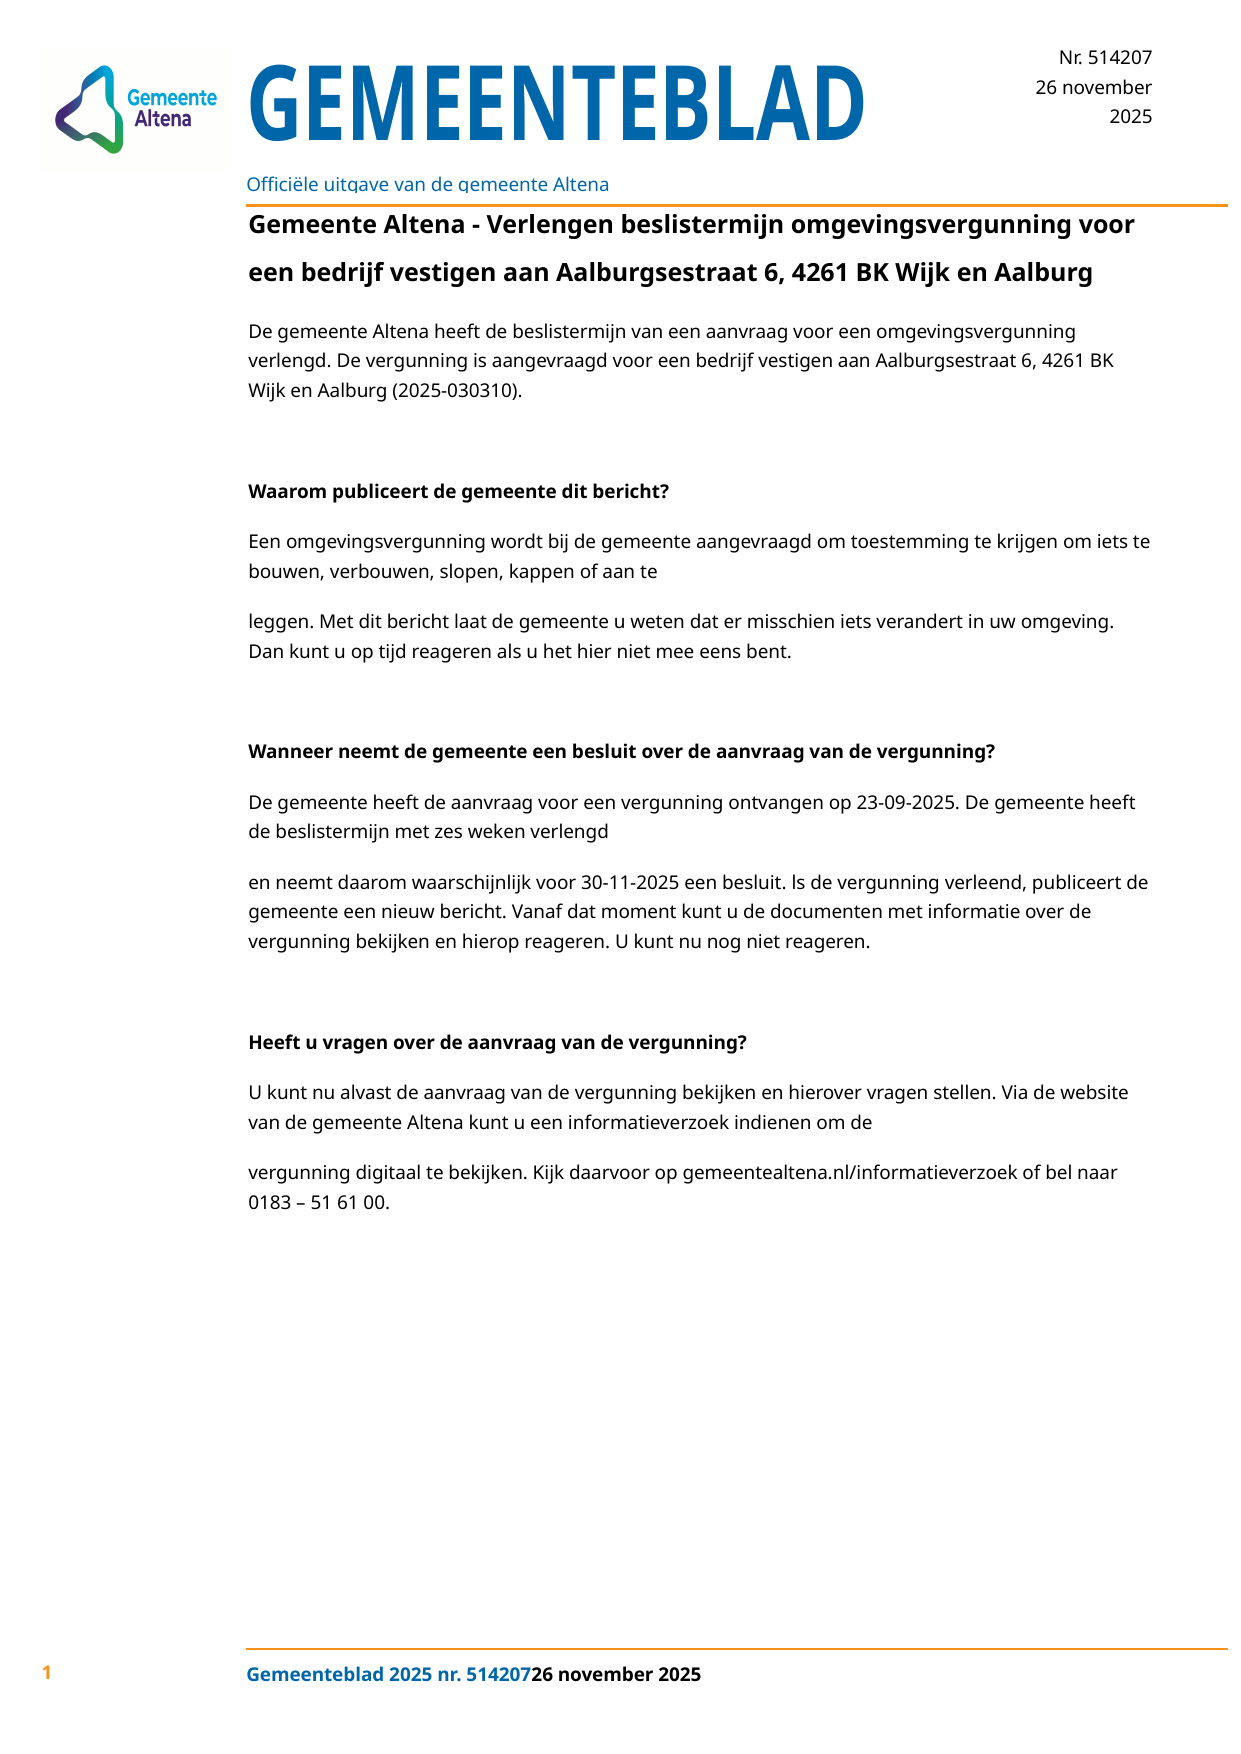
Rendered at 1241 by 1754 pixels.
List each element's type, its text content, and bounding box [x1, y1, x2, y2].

text vergunning digitaal te bekijken. Kijk daarvoor op gemeentealtena.nl/informatieverzoek of bel naar 0183 – 51 61 00. [248, 1159, 1152, 1215]
text De gemeente Altena heeft de beslistermijn van een aanvraag voor een omgevingsvergunning verlengd. De vergunning is aangevraagd voor een bedrijf vestigen aan Aalburgsestraat 6, 4261 BK Wijk en Aalburg (2025-030310). [248, 318, 1152, 403]
text Een omgevingsvergunning wordt bij de gemeente aangevraagd om toestemming te krijgen om iets te bouwen, verbouwen, slopen, kappen of aan te [248, 528, 1152, 584]
text leggen. Met dit bericht laat de gemeente u weten dat er misschien iets verandert in uw omgeving. Dan kunt u op tijd reageren als u het hier niet mee eens bent. [248, 608, 1152, 664]
text en neemt daarom waarschijnlijk voor 30-11-2025 een besluit. ls de vergunning verleend, publiceert de gemeente een nieuw bericht. Vanaf dat moment kunt u de documenten met informatie over de vergunning bekijken en hierop reageren. U kunt nu nog niet reageren. [248, 869, 1152, 954]
picture [41, 47, 231, 172]
text Wanneer neemt de gemeente een besluit over de aanvraag van de vergunning? [248, 739, 1152, 764]
text Waarom publiceert de gemeente dit bericht? [248, 478, 1152, 504]
text Gemeente Altena - Verlengen beslistermijn omgevingsvergunning voor een bedrijf vestigen aan Aalburgsestraat 6, 4261 BK Wijk en Aalburg [248, 207, 1152, 288]
text U kunt nu alvast de aanvraag van de vergunning bekijken en hierover vragen stellen. Via de website van de gemeente Altena kunt u een informatieverzoek indienen om de [248, 1079, 1152, 1135]
text De gemeente heeft de aanvraag voor een vergunning ontvangen op 23-09-2025. De gemeente heeft de beslistermijn met zes weken verlengd [248, 789, 1152, 844]
text Heeft u vragen over de aanvraag van de vergunning? [248, 1029, 1152, 1055]
